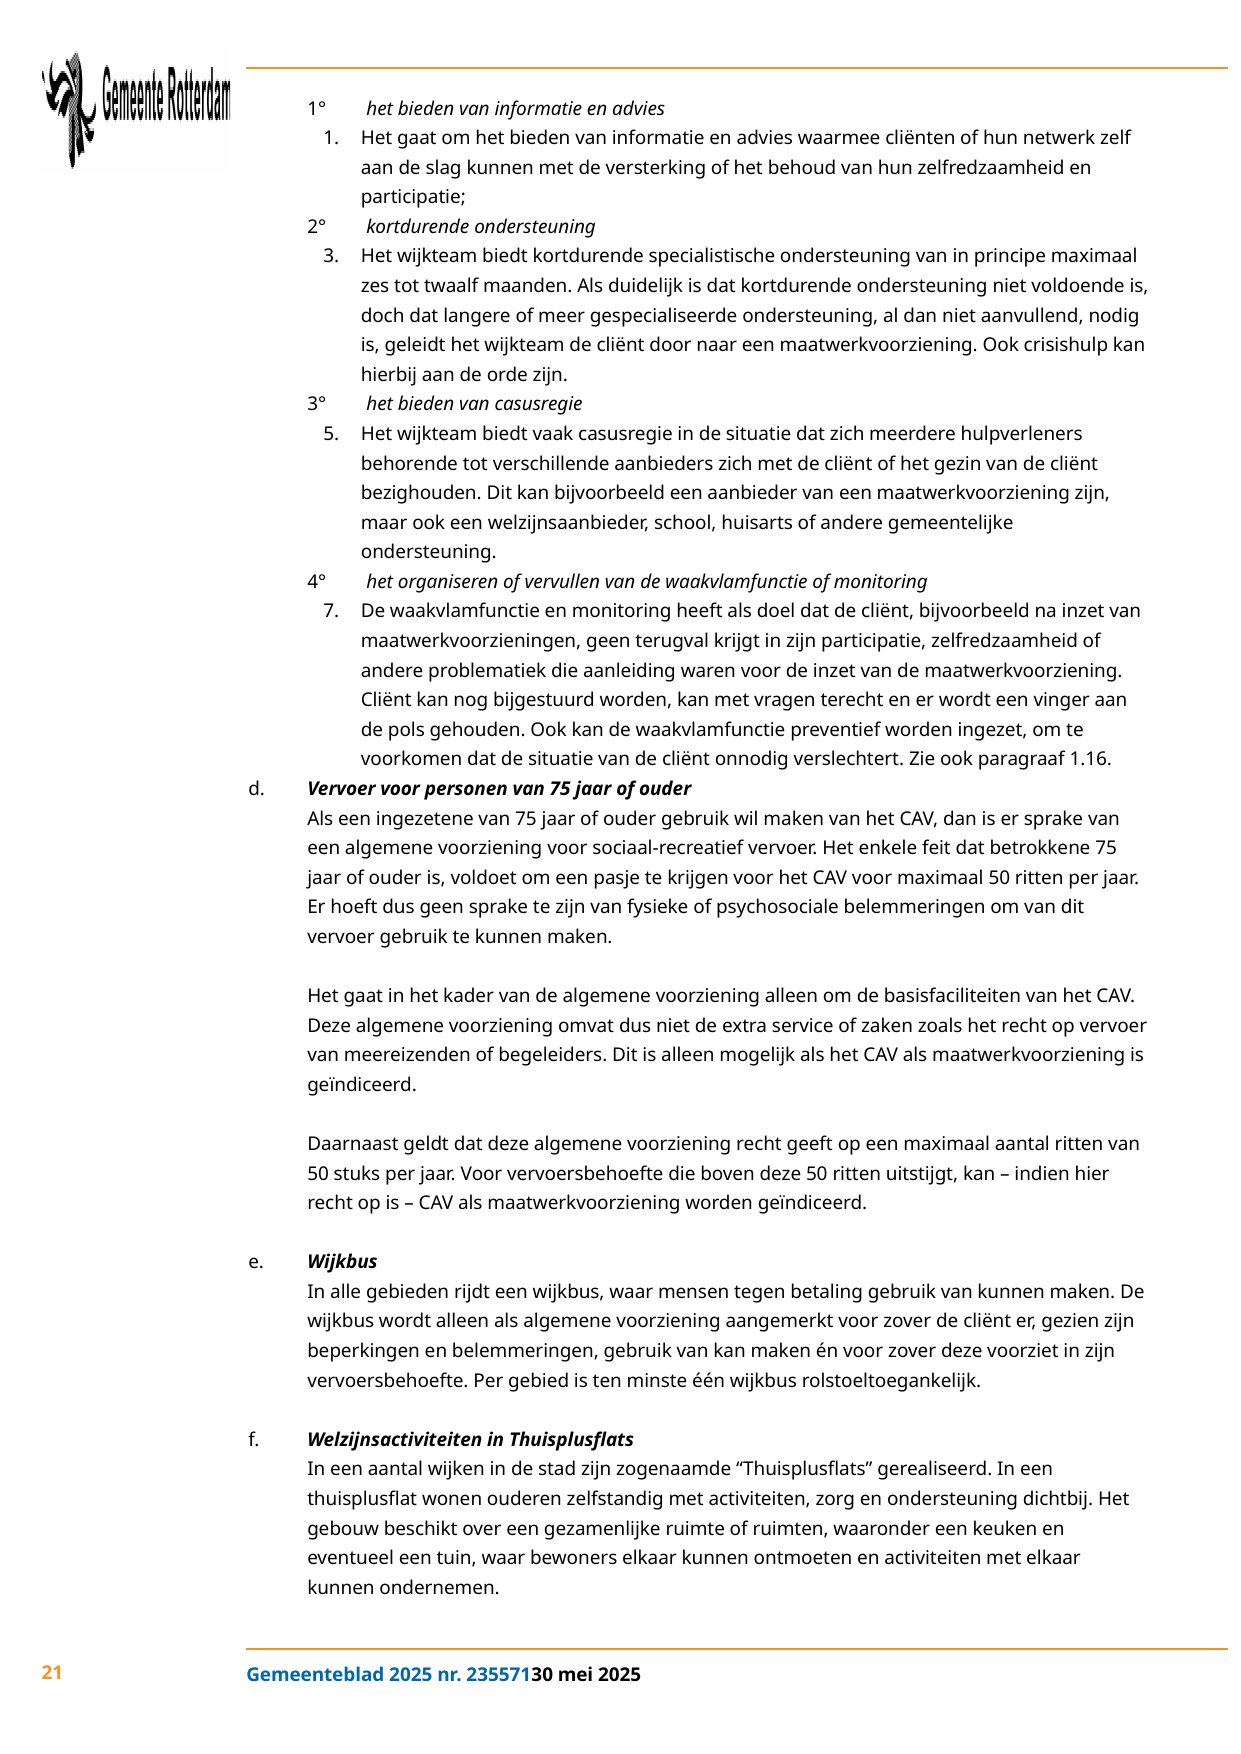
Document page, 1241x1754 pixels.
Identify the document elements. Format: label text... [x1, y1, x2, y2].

list De waakvlamfunctie en monitoring heeft als doel dat de cliënt, bijvoorbeeld na inzet van maatwerkvoorzieningen, geen terugval krijgt in zijn participatie, zelfredzaamheid of andere problematiek die aanleiding waren voor de inzet van de maatwerkvoorziening. Cliënt kan nog bijgestuurd worden, kan met vragen terecht en er wordt een vinger aan de pols gehouden. Ook kan de waakvlamfunctie preventief worden ingezet, om te voorkomen dat de situatie van de cliënt onnodig verslechtert. Zie ook paragraaf 1.16. [323, 598, 1152, 771]
list kortdurende ondersteuning [307, 213, 1152, 239]
picture [41, 47, 231, 172]
list Het gaat in het kader van de algemene voorziening alleen om de basisfaciliteiten van het CAV. Deze algemene voorziening omvat dus niet de extra service of zaken zoals het recht op vervoer van meereizenden of begeleiders. Dit is alleen mogelijk als het CAV als maatwerkvoorziening is geïndiceerd. [248, 982, 1152, 1097]
list Welzijnsactiviteiten in Thuisplusflats [248, 1426, 1152, 1452]
list Het gaat om het bieden van informatie en advies waarmee cliënten of hun netwerk zelf aan de slag kunnen met de versterking of het behoud van hun zelfredzaamheid en participatie; [323, 124, 1152, 209]
list In alle gebieden rijdt een wijkbus, waar mensen tegen betaling gebruik van kunnen maken. De wijkbus wordt alleen als algemene voorziening aangemerkt voor zover de cliënt er, gezien zijn beperkingen en belemmeringen, gebruik van kan maken én voor zover deze voorziet in zijn vervoersbehoefte. Per gebied is ten minste één wijkbus rolstoeltoegankelijk. [248, 1278, 1152, 1393]
list Als een ingezetene van 75 jaar of ouder gebruik wil maken van het CAV, dan is er sprake van een algemene voorziening voor sociaal-recreatief vervoer. Het enkele feit dat betrokkene 75 jaar of ouder is, voldoet om een pasje te krijgen voor het CAV voor maximaal 50 ritten per jaar. Er hoeft dus geen sprake te zijn van fysieke of psychosociale belemmeringen om van dit vervoer gebruik te kunnen maken. [248, 805, 1152, 949]
list In een aantal wijken in de stad zijn zogenaamde “Thuisplusflats” gerealiseerd. In een thuisplusflat wonen ouderen zelfstandig met activiteiten, zorg en ondersteuning dichtbij. Het gebouw beschikt over een gezamenlijke ruimte of ruimten, waaronder een keuken en eventueel een tuin, waar bewoners elkaar kunnen ontmoeten en activiteiten met elkaar kunnen ondernemen. [248, 1456, 1152, 1600]
list het bieden van casusregie [307, 391, 1152, 416]
list Daarnaast geldt dat deze algemene voorziening recht geeft op een maximaal aantal ritten van 50 stuks per jaar. Voor vervoersbehoefte die boven deze 50 ritten uitstijgt, kan – indien hier recht op is – CAV als maatwerkvoorziening worden geïndiceerd. [248, 1130, 1152, 1215]
list Het wijkteam biedt kortdurende specialistische ondersteuning van in principe maximaal zes tot twaalf maanden. Als duidelijk is dat kortdurende ondersteuning niet voldoende is, doch dat langere of meer gespecialiseerde ondersteuning, al dan niet aanvullend, nodig is, geleidt het wijkteam de cliënt door naar een maatwerkvoorziening. Ook crisishulp kan hierbij aan de orde zijn. [323, 243, 1152, 387]
list het bieden van informatie en advies [307, 95, 1152, 121]
list Het wijkteam biedt vaak casusregie in de situatie dat zich meerdere hulpverleners behorende tot verschillende aanbieders zich met de cliënt of het gezin van de cliënt bezighouden. Dit kan bijvoorbeeld een aanbieder van een maatwerkvoorziening zijn, maar ook een welzijnsaanbieder, school, huisarts of andere gemeentelijke ondersteuning. [323, 420, 1152, 564]
list Wijkbus [248, 1248, 1152, 1274]
list Vervoer voor personen van 75 jaar of ouder [248, 775, 1152, 801]
list het organiseren of vervullen van de waakvlamfunctie of monitoring [307, 568, 1152, 594]
